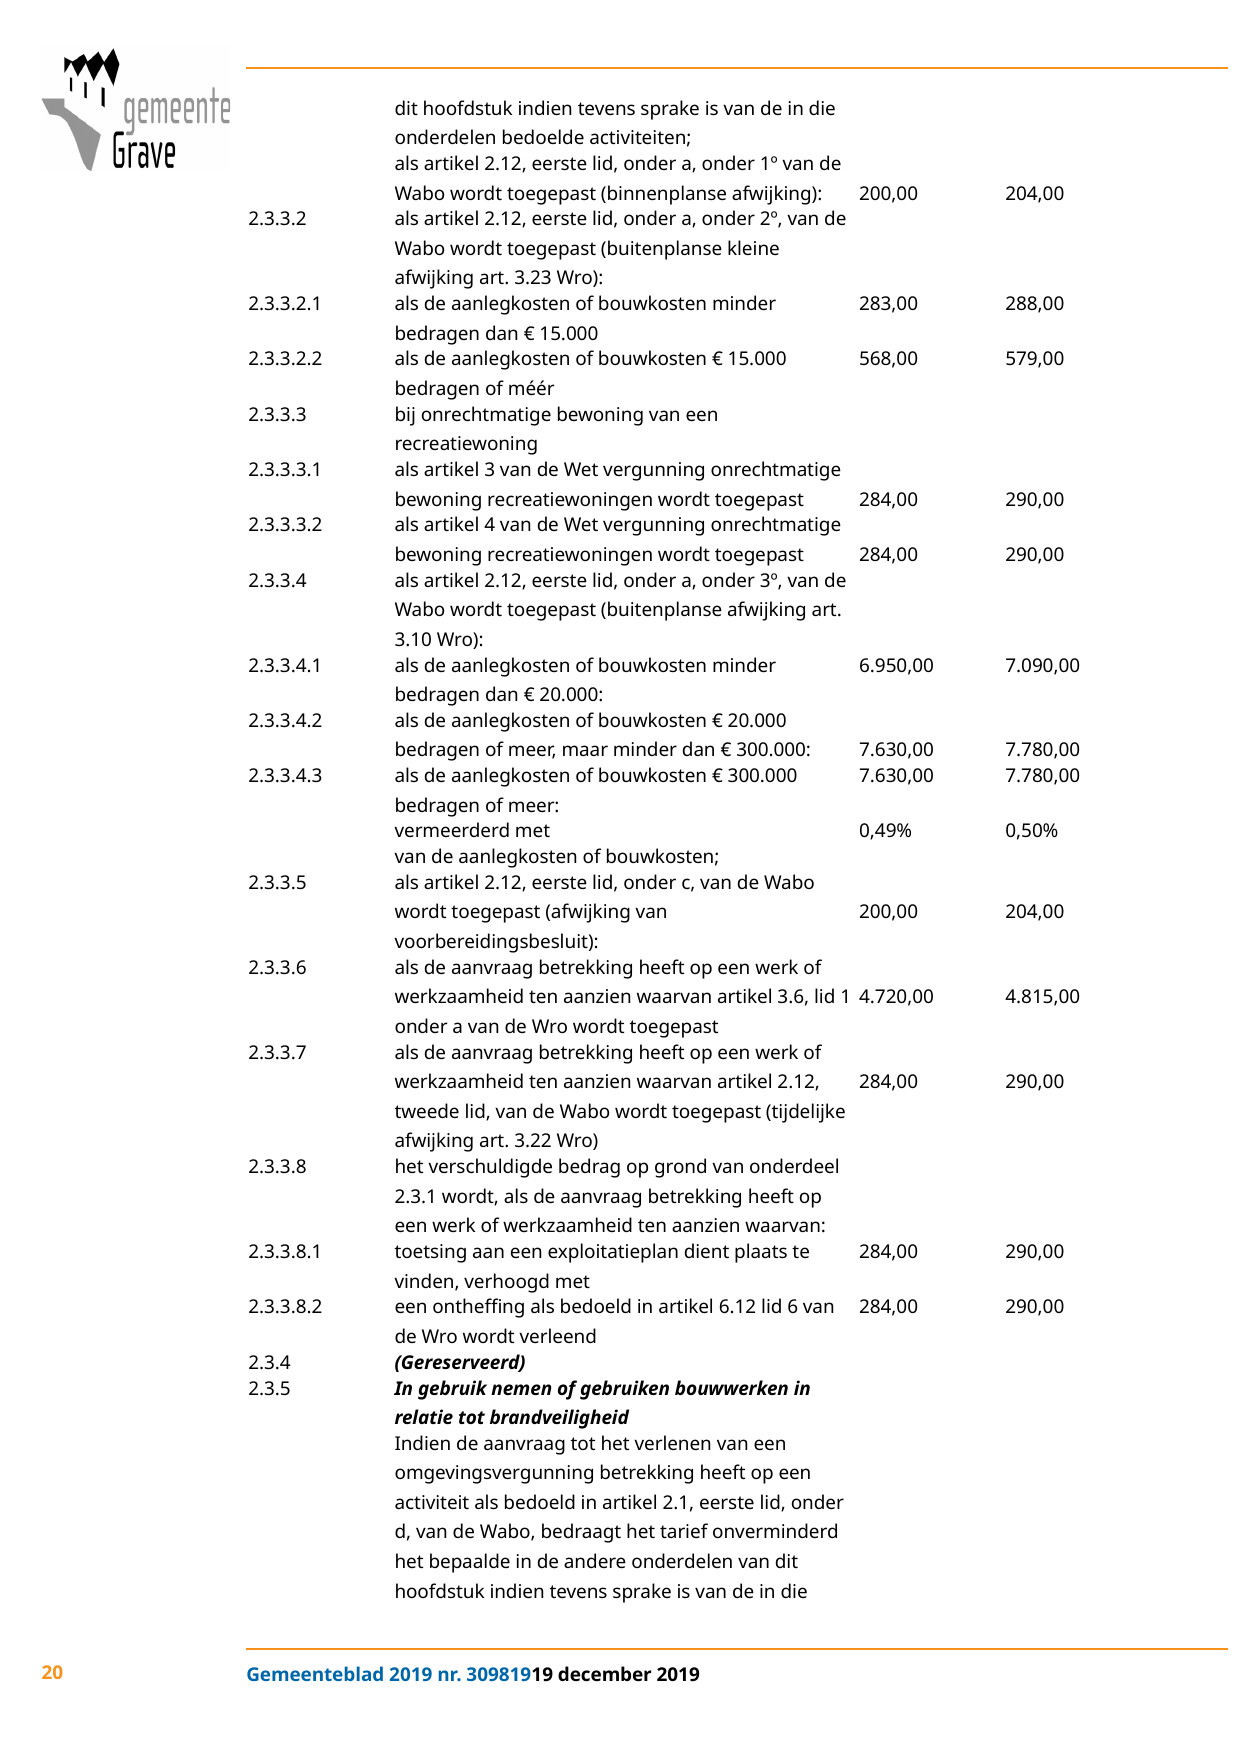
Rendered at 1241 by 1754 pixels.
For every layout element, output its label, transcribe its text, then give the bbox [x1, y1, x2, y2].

table_cell [1005, 401, 1152, 456]
table_cell 290,00 [1005, 456, 1152, 512]
table_cell 2.3.3.4.2 [248, 707, 394, 762]
table_cell 568,00 [859, 346, 1005, 401]
table_cell [1005, 205, 1152, 290]
table_cell [859, 205, 1005, 290]
table_cell [248, 150, 394, 205]
table_cell 2.3.3.2.2 [248, 346, 394, 401]
table_cell [859, 1375, 1005, 1430]
table_cell 288,00 [1005, 290, 1152, 346]
table_cell 2.3.3.8 [248, 1154, 394, 1238]
table_cell 2.3.3.4 [248, 567, 394, 652]
table_cell 7.630,00 [859, 763, 1005, 818]
table_cell 2.3.3.3 [248, 401, 394, 456]
table_cell toetsing aan een exploitatieplan dient plaats te vinden, verhoogd met [394, 1238, 859, 1294]
table_cell 284,00 [859, 1238, 1005, 1294]
table_cell [859, 1154, 1005, 1238]
table_cell 2.3.3.3.2 [248, 512, 394, 567]
table_cell 2.3.3.3.1 [248, 456, 394, 512]
table_cell een ontheffing als bedoeld in artikel 6.12 lid 6 van de Wro wordt verleend [394, 1294, 859, 1349]
table_cell (Gereserveerd) [394, 1349, 859, 1375]
table_cell [1005, 1375, 1152, 1430]
table_cell 4.815,00 [1005, 954, 1152, 1039]
table_cell 0,50% [1005, 818, 1152, 843]
table_cell 290,00 [1005, 512, 1152, 567]
table_cell 200,00 [859, 869, 1005, 954]
table_cell 2.3.3.2 [248, 205, 394, 290]
table_cell 2.3.4 [248, 1349, 394, 1375]
table_cell als artikel 2.12, eerste lid, onder a, onder 1º van de Wabo wordt toegepast (binnenplanse afwijking): [394, 150, 859, 205]
table_cell het verschuldigde bedrag op grond van onderdeel 2.3.1 wordt, als de aanvraag betrekking heeft op een werk of werkzaamheid ten aanzien waarvan: [394, 1154, 859, 1238]
table_cell als de aanvraag betrekking heeft op een werk of werkzaamheid ten aanzien waarvan artikel 2.12, tweede lid, van de Wabo wordt toegepast (tijdelijke afwijking art. 3.22 Wro) [394, 1039, 859, 1153]
table_cell als artikel 3 van de Wet vergunning onrechtmatige bewoning recreatiewoningen wordt toegepast [394, 456, 859, 512]
table_cell bij onrechtmatige bewoning van een recreatiewoning [394, 401, 859, 456]
table_cell [248, 1430, 394, 1604]
table_cell 284,00 [859, 456, 1005, 512]
table_cell [1005, 1430, 1152, 1604]
table_cell 204,00 [1005, 150, 1152, 205]
table_cell 2.3.3.4.3 [248, 763, 394, 818]
table_cell [859, 95, 1005, 150]
table_cell als de aanlegkosten of bouwkosten minder bedragen dan € 20.000: [394, 652, 859, 707]
table_cell 284,00 [859, 1039, 1005, 1153]
table_cell 2.3.3.5 [248, 869, 394, 954]
table_cell [1005, 567, 1152, 652]
table_cell [859, 567, 1005, 652]
table_cell 204,00 [1005, 869, 1152, 954]
table_cell 579,00 [1005, 346, 1152, 401]
table_cell 2.3.3.8.1 [248, 1238, 394, 1294]
table_cell [859, 1430, 1005, 1604]
table_cell 290,00 [1005, 1238, 1152, 1294]
table_cell [248, 844, 394, 869]
table_cell als artikel 2.12, eerste lid, onder c, van de Wabo wordt toegepast (afwijking van voorbereidingsbesluit): [394, 869, 859, 954]
table_cell [859, 1349, 1005, 1375]
table_cell 283,00 [859, 290, 1005, 346]
table_cell [1005, 1154, 1152, 1238]
table_cell als artikel 2.12, eerste lid, onder a, onder 2º, van de Wabo wordt toegepast (buitenplanse kleine afwijking art. 3.23 Wro): [394, 205, 859, 290]
table_cell 200,00 [859, 150, 1005, 205]
table_cell 4.720,00 [859, 954, 1005, 1039]
table_cell vermeerderd met [394, 818, 859, 843]
table_cell van de aanlegkosten of bouwkosten; [394, 844, 859, 869]
table_cell als artikel 4 van de Wet vergunning onrechtmatige bewoning recreatiewoningen wordt toegepast [394, 512, 859, 567]
table_cell als de aanlegkosten of bouwkosten € 20.000 bedragen of meer, maar minder dan € 300.000: [394, 707, 859, 762]
table_cell [1005, 95, 1152, 150]
table_cell In gebruik nemen of gebruiken bouwwerken in relatie tot brandveiligheid [394, 1375, 859, 1430]
table_cell 7.780,00 [1005, 763, 1152, 818]
table_cell [859, 844, 1005, 869]
table_cell [859, 401, 1005, 456]
table_cell 284,00 [859, 512, 1005, 567]
table_cell Indien de aanvraag tot het verlenen van een omgevingsvergunning betrekking heeft op een activiteit als bedoeld in artikel 2.1, eerste lid, onder d, van de Wabo, bedraagt het tarief onverminderd het bepaalde in de andere onderdelen van dit hoofdstuk indien tevens sprake is van de in die [394, 1430, 859, 1604]
table_cell [1005, 844, 1152, 869]
table_cell 6.950,00 [859, 652, 1005, 707]
table_cell [248, 95, 394, 150]
table_cell als artikel 2.12, eerste lid, onder a, onder 3º, van de Wabo wordt toegepast (buitenplanse afwijking art. 3.10 Wro): [394, 567, 859, 652]
table_cell als de aanlegkosten of bouwkosten minder bedragen dan € 15.000 [394, 290, 859, 346]
table_cell 2.3.3.8.2 [248, 1294, 394, 1349]
table_cell 290,00 [1005, 1039, 1152, 1153]
table_cell 7.090,00 [1005, 652, 1152, 707]
table_cell dit hoofdstuk indien tevens sprake is van de in die onderdelen bedoelde activiteiten; [394, 95, 859, 150]
table_cell 2.3.3.7 [248, 1039, 394, 1153]
table_cell als de aanvraag betrekking heeft op een werk of werkzaamheid ten aanzien waarvan artikel 3.6, lid 1 onder a van de Wro wordt toegepast [394, 954, 859, 1039]
table_cell 7.780,00 [1005, 707, 1152, 762]
table_cell 2.3.3.6 [248, 954, 394, 1039]
table_cell [248, 818, 394, 843]
table_cell 7.630,00 [859, 707, 1005, 762]
table_cell [1005, 1349, 1152, 1375]
table_cell 284,00 [859, 1294, 1005, 1349]
table_cell 2.3.5 [248, 1375, 394, 1430]
picture [41, 47, 231, 172]
table_cell 2.3.3.2.1 [248, 290, 394, 346]
table_cell als de aanlegkosten of bouwkosten € 15.000 bedragen of méér [394, 346, 859, 401]
table_cell 2.3.3.4.1 [248, 652, 394, 707]
table_cell 290,00 [1005, 1294, 1152, 1349]
table_cell als de aanlegkosten of bouwkosten € 300.000 bedragen of meer: [394, 763, 859, 818]
table_cell 0,49% [859, 818, 1005, 843]
